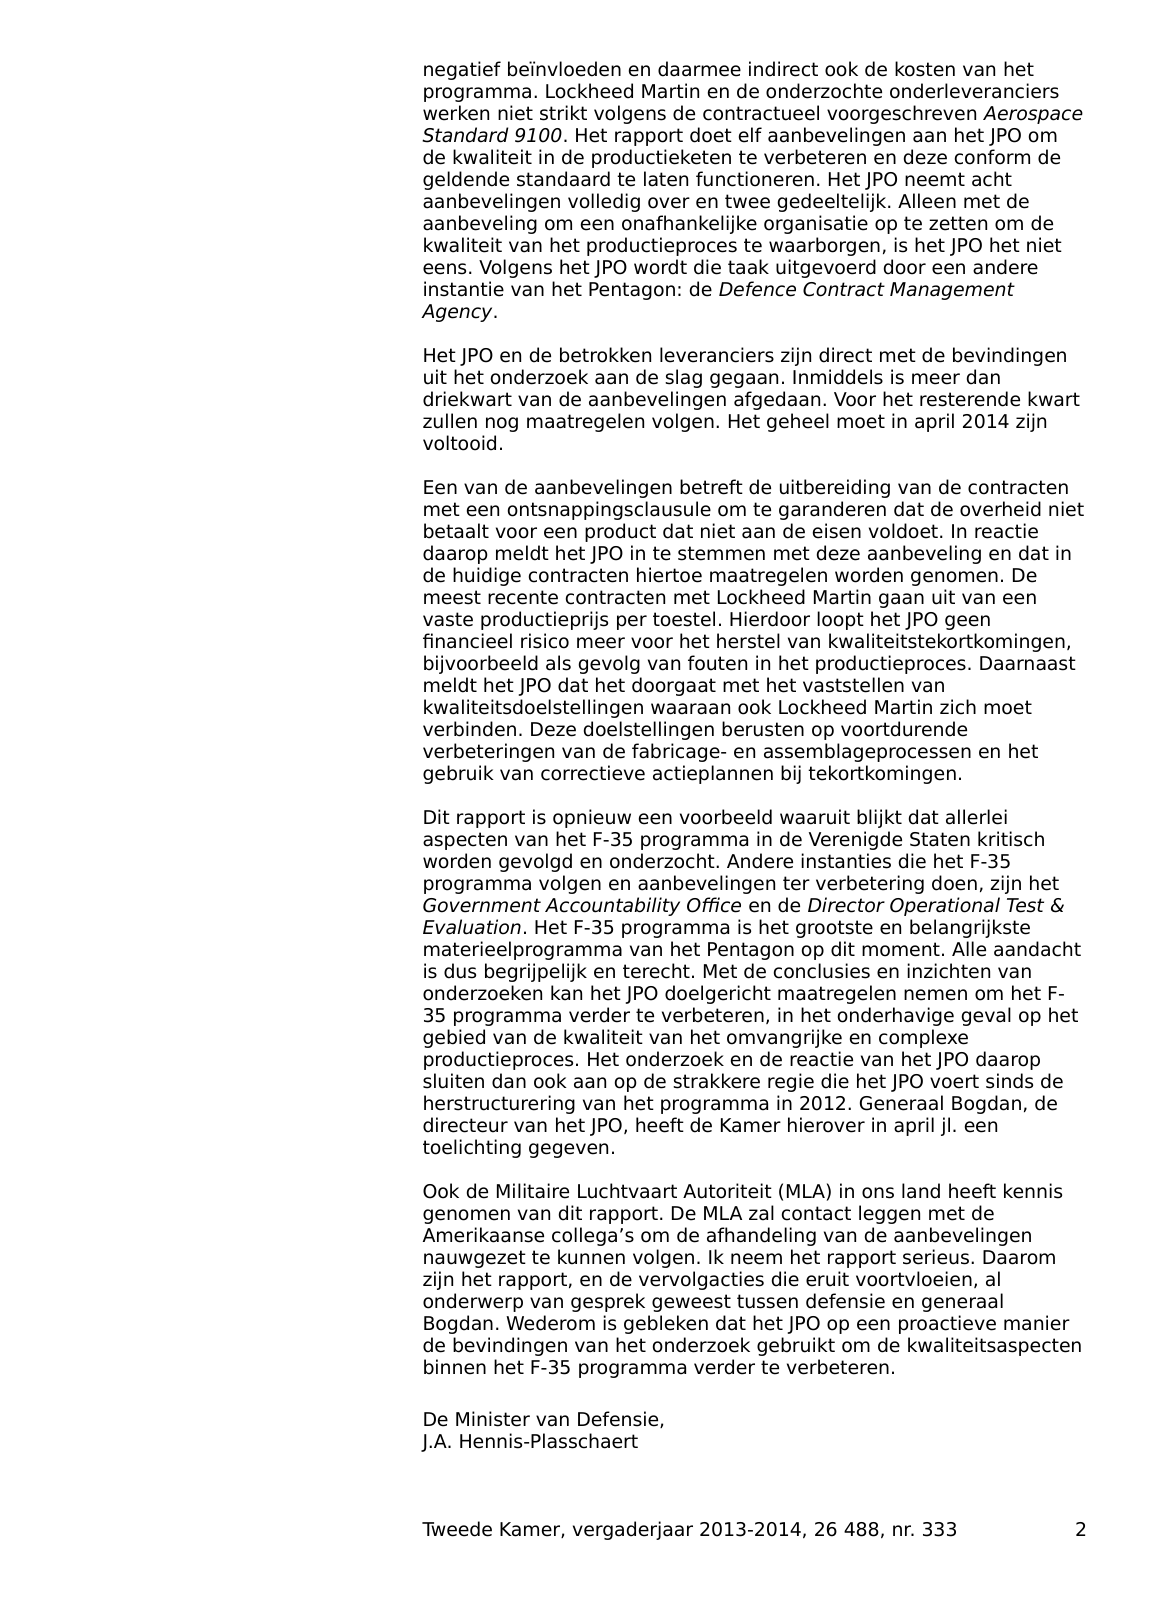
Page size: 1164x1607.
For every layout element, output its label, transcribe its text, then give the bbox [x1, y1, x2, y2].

text Het JPO en de betrokken leveranciers zijn direct met de bevindingen uit het onderzoek aan de slag gegaan. Inmiddels is meer dan driekwart van de aanbevelingen afgedaan. Voor het resterende kwart zullen nog maatregelen volgen. Het geheel moet in april 2014 zijn voltooid. [422, 345, 1087, 455]
text De Minister van Defensie, J.A. Hennis-Plasschaert [422, 1409, 1087, 1453]
text Een van de aanbevelingen betreft de uitbereiding van de contracten met een ontsnappingsclausule om te garanderen dat de overheid niet betaalt voor een product dat niet aan de eisen voldoet. In reactie daarop meldt het JPO in te stemmen met deze aanbeveling en dat in de huidige contracten hiertoe maatregelen worden genomen. De meest recente contracten met Lockheed Martin gaan uit van een vaste productieprijs per toestel. Hierdoor loopt het JPO geen financieel risico meer voor het herstel van kwaliteitstekortkomingen, bijvoorbeeld als gevolg van fouten in het productieproces. Daarnaast meldt het JPO dat het doorgaat met het vaststellen van kwaliteitsdoelstellingen waaraan ook Lockheed Martin zich moet verbinden. Deze doelstellingen berusten op voortdurende verbeteringen van de fabricage- en assemblageprocessen en het gebruik van correctieve actieplannen bij tekortkomingen. [422, 477, 1087, 785]
text Ook de Militaire Luchtvaart Autoriteit (MLA) in ons land heeft kennis genomen van dit rapport. De MLA zal contact leggen met de Amerikaanse collega’s om de afhandeling van de aanbevelingen nauwgezet te kunnen volgen. Ik neem het rapport serieus. Daarom zijn het rapport, en de vervolgacties die eruit voortvloeien, al onderwerp van gesprek geweest tussen defensie en generaal Bogdan. Wederom is gebleken dat het JPO op een proactieve manier de bevindingen van het onderzoek gebruikt om de kwaliteitsaspecten binnen het F-35 programma verder te verbeteren. [422, 1181, 1087, 1379]
text Dit rapport is opnieuw een voorbeeld waaruit blijkt dat allerlei aspecten van het F-35 programma in de Verenigde Staten kritisch worden gevolgd en onderzocht. Andere instanties die het F-35 programma volgen en aanbevelingen ter verbetering doen, zijn het Government Accountability Office en de Director Operational Test & Evaluation. Het F-35 programma is het grootste en belangrijkste materieelprogramma van het Pentagon op dit moment. Alle aandacht is dus begrijpelijk en terecht. Met de conclusies en inzichten van onderzoeken kan het JPO doelgericht maatregelen nemen om het F-35 programma verder te verbeteren, in het onderhavige geval op het gebied van de kwaliteit van het omvangrijke en complexe productieproces. Het onderzoek en de reactie van het JPO daarop sluiten dan ook aan op de strakkere regie die het JPO voert sinds de herstructurering van het programma in 2012. Generaal Bogdan, de directeur van het JPO, heeft de Kamer hierover in april jl. een toelichting gegeven. [422, 807, 1087, 1159]
text negatief beïnvloeden en daarmee indirect ook de kosten van het programma. Lockheed Martin en de onderzochte onderleveranciers werken niet strikt volgens de contractueel voorgeschreven Aerospace Standard 9100. Het rapport doet elf aanbevelingen aan het JPO om de kwaliteit in de productieketen te verbeteren en deze conform de geldende standaard te laten functioneren. Het JPO neemt acht aanbevelingen volledig over en twee gedeeltelijk. Alleen met de aanbeveling om een onafhankelijke organisatie op te zetten om de kwaliteit van het productieproces te waarborgen, is het JPO het niet eens. Volgens het JPO wordt die taak uitgevoerd door een andere instantie van het Pentagon: de Defence Contract Management Agency. [422, 59, 1087, 323]
